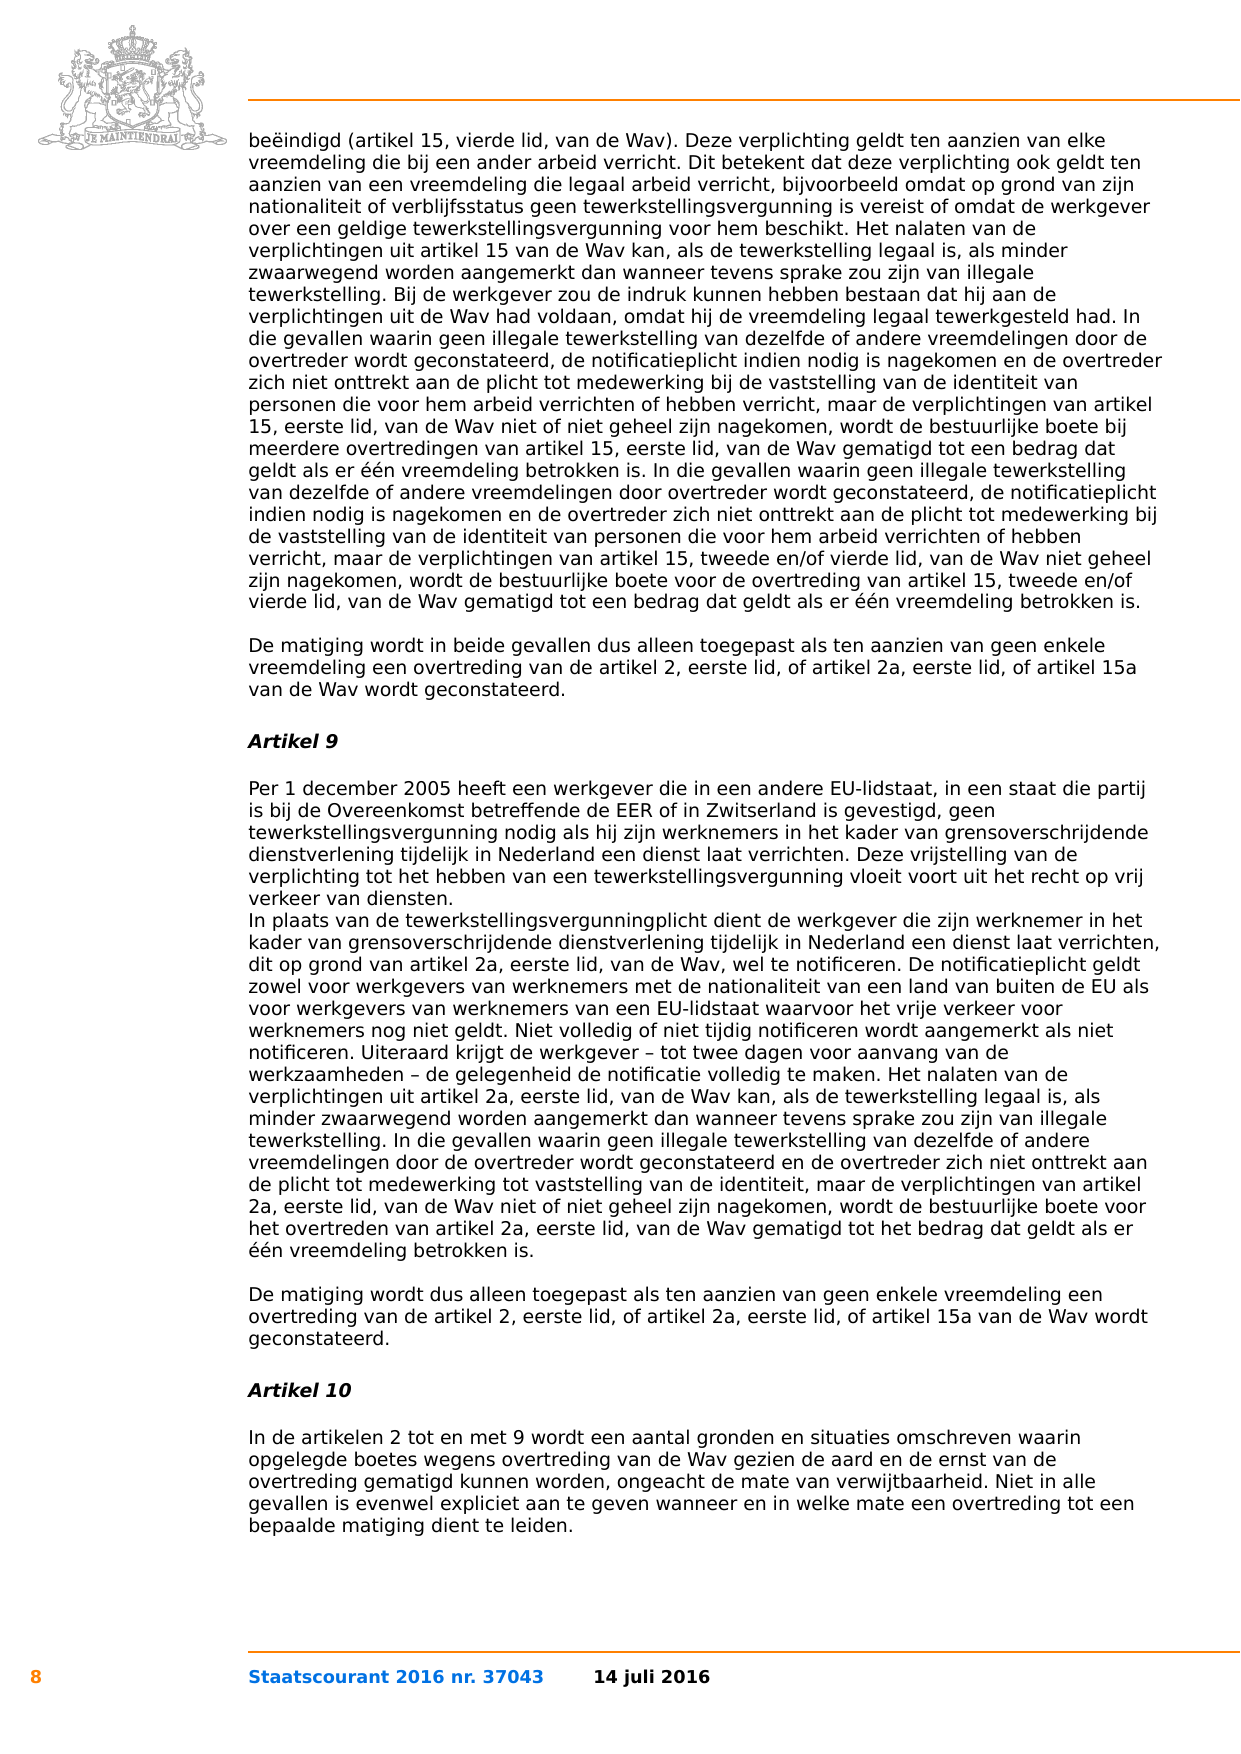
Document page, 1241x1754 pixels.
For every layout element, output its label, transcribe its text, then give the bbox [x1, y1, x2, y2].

picture [38, 25, 227, 150]
text De matiging wordt in beide gevallen dus alleen toegepast als ten aanzien van geen enkele vreemdeling een overtreding van de artikel 2, eerste lid, of artikel 2a, eerste lid, of artikel 15a van de Wav wordt geconstateerd. [248, 635, 1163, 701]
text beëindigd (artikel 15, vierde lid, van de Wav). Deze verplichting geldt ten aanzien van elke vreemdeling die bij een ander arbeid verricht. Dit betekent dat deze verplichting ook geldt ten aanzien van een vreemdeling die legaal arbeid verricht, bijvoorbeeld omdat op grond van zijn nationaliteit of verblijfsstatus geen tewerkstellingsvergunning is vereist of omdat de werkgever over een geldige tewerkstellingsvergunning voor hem beschikt. Het nalaten van de verplichtingen uit artikel 15 van de Wav kan, als de tewerkstelling legaal is, als minder zwaarwegend worden aangemerkt dan wanneer tevens sprake zou zijn van illegale tewerkstelling. Bij de werkgever zou de indruk kunnen hebben bestaan dat hij aan de verplichtingen uit de Wav had voldaan, omdat hij de vreemdeling legaal tewerkgesteld had. In die gevallen waarin geen illegale tewerkstelling van dezelfde of andere vreemdelingen door de overtreder wordt geconstateerd, de notificatieplicht indien nodig is nagekomen en de overtreder zich niet onttrekt aan de plicht tot medewerking bij de vaststelling van de identiteit van personen die voor hem arbeid verrichten of hebben verricht, maar de verplichtingen van artikel 15, eerste lid, van de Wav niet of niet geheel zijn nagekomen, wordt de bestuurlijke boete bij meerdere overtredingen van artikel 15, eerste lid, van de Wav gematigd tot een bedrag dat geldt als er één vreemdeling betrokken is. In die gevallen waarin geen illegale tewerkstelling van dezelfde of andere vreemdelingen door overtreder wordt geconstateerd, de notificatieplicht indien nodig is nagekomen en de overtreder zich niet onttrekt aan de plicht tot medewerking bij de vaststelling van de identiteit van personen die voor hem arbeid verrichten of hebben verricht, maar de verplichtingen van artikel 15, tweede en/of vierde lid, van de Wav niet geheel zijn nagekomen, wordt de bestuurlijke boete voor de overtreding van artikel 15, tweede en/of vierde lid, van de Wav gematigd tot een bedrag dat geldt als er één vreemdeling betrokken is. [248, 130, 1163, 613]
subtitle Artikel 9 [248, 731, 1163, 753]
text In de artikelen 2 tot en met 9 wordt een aantal gronden en situaties omschreven waarin opgelegde boetes wegens overtreding van de Wav gezien de aard en de ernst van de overtreding gematigd kunnen worden, ongeacht de mate van verwijtbaarheid. Niet in alle gevallen is evenwel expliciet aan te geven wanneer en in welke mate een overtreding tot een bepaalde matiging dient te leiden. [248, 1427, 1163, 1536]
text De matiging wordt dus alleen toegepast als ten aanzien van geen enkele vreemdeling een overtreding van de artikel 2, eerste lid, of artikel 2a, eerste lid, of artikel 15a van de Wav wordt geconstateerd. [248, 1284, 1163, 1349]
text In plaats van de tewerkstellingsvergunningplicht dient de werkgever die zijn werknemer in het kader van grensoverschrijdende dienstverlening tijdelijk in Nederland een dienst laat verrichten, dit op grond van artikel 2a, eerste lid, van de Wav, wel te notificeren. De notificatieplicht geldt zowel voor werkgevers van werknemers met de nationaliteit van een land van buiten de EU als voor werkgevers van werknemers van een EU-lidstaat waarvoor het vrije verkeer voor werknemers nog niet geldt. Niet volledig of niet tijdig notificeren wordt aangemerkt als niet notificeren. Uiteraard krijgt de werkgever – tot twee dagen voor aanvang van de werkzaamheden – de gelegenheid de notificatie volledig te maken. Het nalaten van de verplichtingen uit artikel 2a, eerste lid, van de Wav kan, als de tewerkstelling legaal is, als minder zwaarwegend worden aangemerkt dan wanneer tevens sprake zou zijn van illegale tewerkstelling. In die gevallen waarin geen illegale tewerkstelling van dezelfde of andere vreemdelingen door de overtreder wordt geconstateerd en de overtreder zich niet onttrekt aan de plicht tot medewerking tot vaststelling van de identiteit, maar de verplichtingen van artikel 2a, eerste lid, van de Wav niet of niet geheel zijn nagekomen, wordt de bestuurlijke boete voor het overtreden van artikel 2a, eerste lid, van de Wav gematigd tot het bedrag dat geldt als er één vreemdeling betrokken is. [248, 910, 1163, 1262]
text Per 1 december 2005 heeft een werkgever die in een andere EU-lidstaat, in een staat die partij is bij de Overeenkomst betreffende de EER of in Zwitserland is gevestigd, geen tewerkstellingsvergunning nodig als hij zijn werknemers in het kader van grensoverschrijdende dienstverlening tijdelijk in Nederland een dienst laat verrichten. Deze vrijstelling van de verplichting tot het hebben van een tewerkstellingsvergunning vloeit voort uit het recht op vrij verkeer van diensten. [248, 778, 1163, 910]
subtitle Artikel 10 [248, 1379, 1163, 1402]
